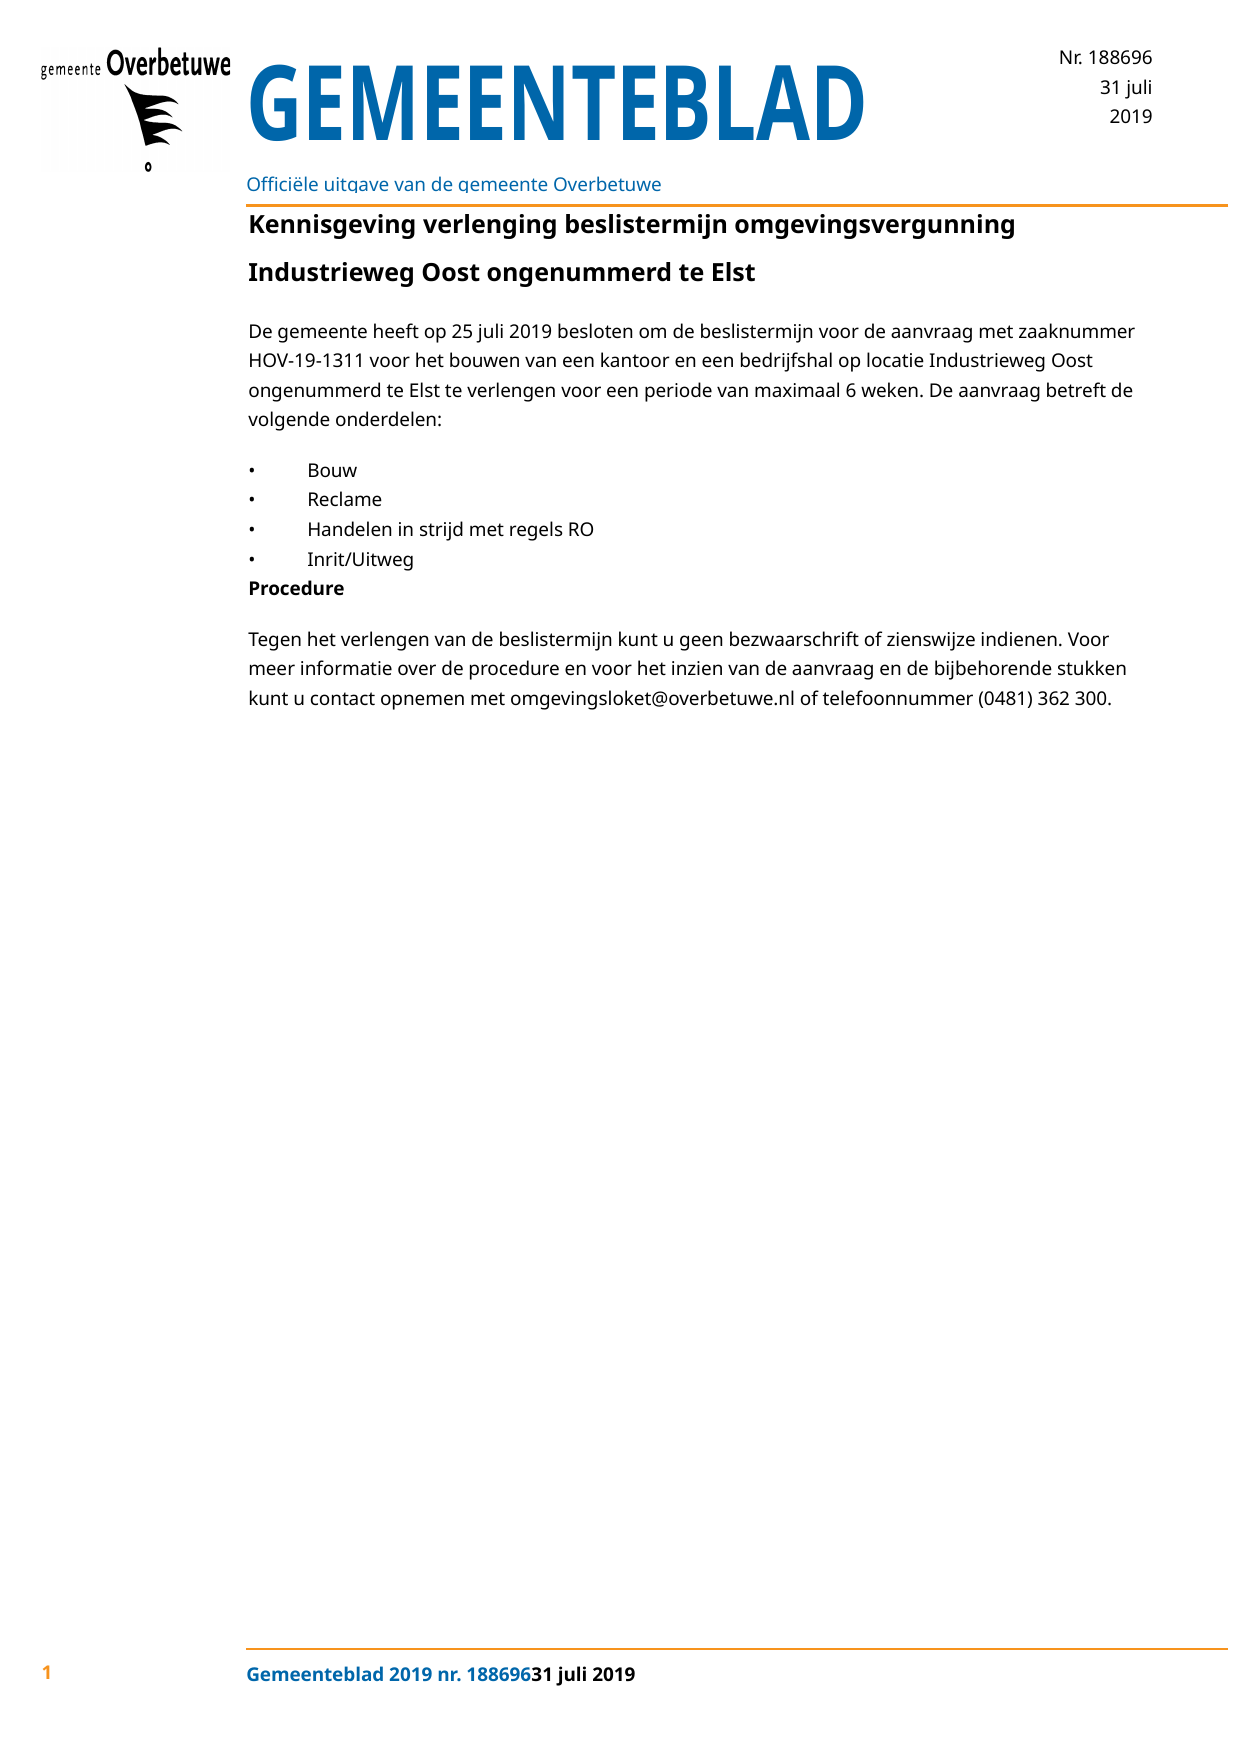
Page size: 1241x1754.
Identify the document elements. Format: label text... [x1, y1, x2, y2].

picture [41, 47, 231, 172]
list Reclame [248, 487, 1152, 512]
list Handelen in strijd met regels RO [248, 516, 1152, 542]
text Kennisgeving verlenging beslistermijn omgevingsvergunning Industrieweg Oost ongenummerd te Elst [248, 207, 1152, 288]
list Bouw [248, 457, 1152, 483]
text Procedure [248, 575, 1152, 601]
text De gemeente heeft op 25 juli 2019 besloten om de beslistermijn voor de aanvraag met zaaknummer HOV-19-1311 voor het bouwen van een kantoor en een bedrijfshal op locatie Industrieweg Oost ongenummerd te Elst te verlengen voor een periode van maximaal 6 weken. De aanvraag betreft de volgende onderdelen: [248, 318, 1152, 432]
list Inrit/Uitweg [248, 546, 1152, 572]
text Tegen het verlengen van de beslistermijn kunt u geen bezwaarschrift of zienswijze indienen. Voor meer informatie over de procedure en voor het inzien van de aanvraag en de bijbehorende stukken kunt u contact opnemen met omgevingsloket@overbetuwe.nl of telefoonnummer (0481) 362 300. [248, 626, 1152, 711]
